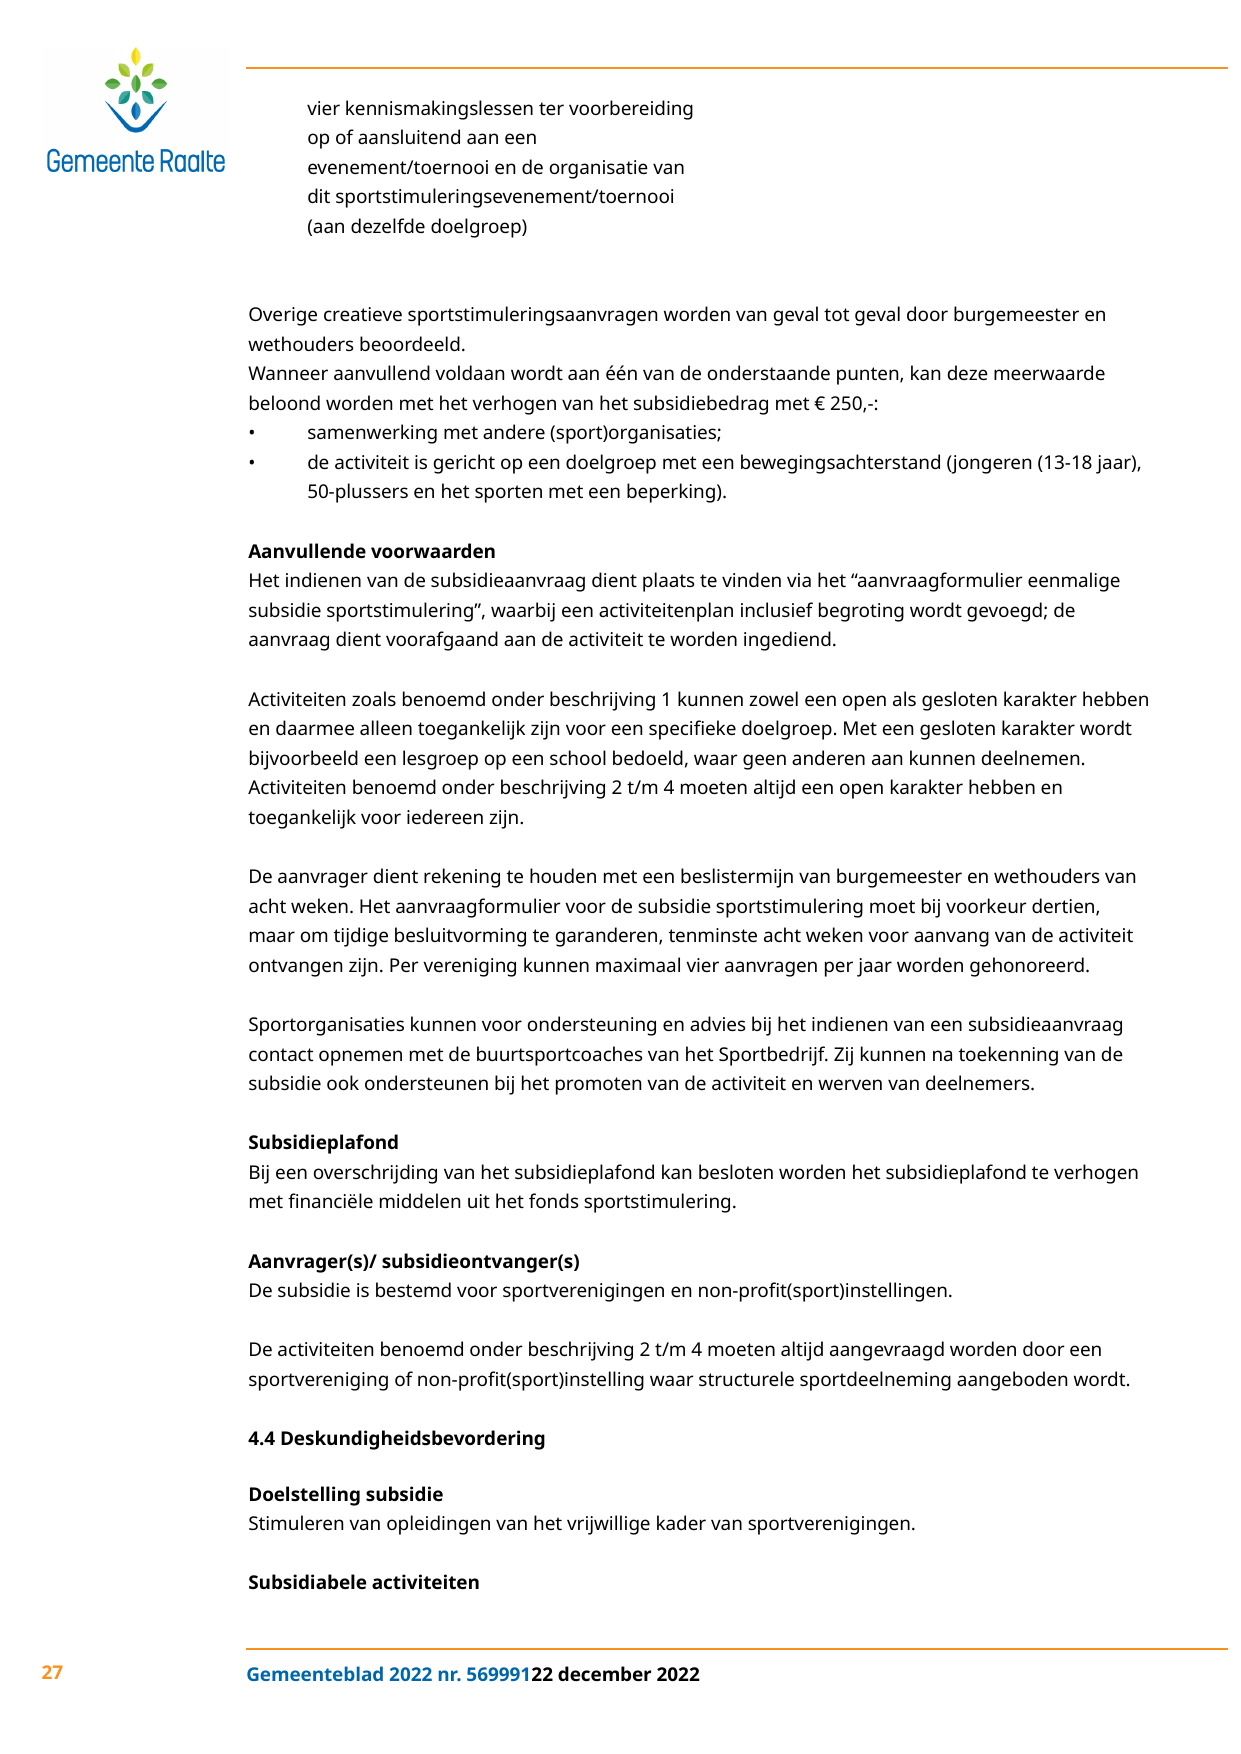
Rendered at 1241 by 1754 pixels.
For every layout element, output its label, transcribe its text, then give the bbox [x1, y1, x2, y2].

text 4.4 Deskundigheidsbevordering [248, 1425, 1152, 1451]
text Activiteiten zoals benoemd onder beschrijving 1 kunnen zowel een open als gesloten karakter hebben en daarmee alleen toegankelijk zijn voor een specifieke doelgroep. Met een gesloten karakter wordt bijvoorbeeld een lesgroep op een school bedoeld, waar geen anderen aan kunnen deelnemen. [248, 686, 1152, 771]
text Doelstelling subsidie [248, 1481, 1152, 1506]
text De activiteiten benoemd onder beschrijving 2 t/m 4 moeten altijd aangevraagd worden door een sportvereniging of non-profit(sport)instelling waar structurele sportdeelneming aangeboden wordt. [248, 1337, 1152, 1392]
table_cell vier kennismakingslessen ter voorbereiding op of aansluitend aan een evenement/toernooi en de organisatie van dit sportstimuleringsevenement/toernooi (aan dezelfde doelgroep) [248, 95, 700, 239]
picture [41, 47, 231, 172]
text De aanvrager dient rekening te houden met een beslistermijn van burgemeester en wethouders van acht weken. Het aanvraagformulier voor de subsidie sportstimulering moet bij voorkeur dertien, maar om tijdige besluitvorming te garanderen, tenminste acht weken voor aanvang van de activiteit ontvangen zijn. Per vereniging kunnen maximaal vier aanvragen per jaar worden gehonoreerd. [248, 863, 1152, 978]
text Sportorganisaties kunnen voor ondersteuning en advies bij het indienen van een subsidieaanvraag contact opnemen met de buurtsportcoaches van het Sportbedrijf. Zij kunnen na toekenning van de subsidie ook ondersteunen bij het promoten van de activiteit en werven van deelnemers. [248, 1011, 1152, 1096]
text Subsidieplafond [248, 1129, 1152, 1155]
text Stimuleren van opleidingen van het vrijwillige kader van sportverenigingen. [248, 1510, 1152, 1536]
text Aanvullende voorwaarden [248, 538, 1152, 564]
list samenwerking met andere (sport)organisaties; [248, 419, 1152, 445]
text Aanvrager(s)/ subsidieontvanger(s) [248, 1248, 1152, 1274]
text De subsidie is bestemd voor sportverenigingen en non-profit(sport)instellingen. [248, 1277, 1152, 1303]
text Wanneer aanvullend voldaan wordt aan één van de onderstaande punten, kan deze meerwaarde beloond worden met het verhogen van het subsidiebedrag met € 250,-: [248, 360, 1152, 416]
text Bij een overschrijding van het subsidieplafond kan besloten worden het subsidieplafond te verhogen met financiële middelen uit het fonds sportstimulering. [248, 1159, 1152, 1214]
text Subsidiabele activiteiten [248, 1569, 1152, 1595]
table_cell [700, 95, 1152, 239]
text Activiteiten benoemd onder beschrijving 2 t/m 4 moeten altijd een open karakter hebben en toegankelijk voor iedereen zijn. [248, 774, 1152, 830]
list de activiteit is gericht op een doelgroep met een bewegingsachterstand (jongeren (13-18 jaar), 50-plussers en het sporten met een beperking). [248, 449, 1152, 504]
text Het indienen van de subsidieaanvraag dient plaats te vinden via het “aanvraagformulier eenmalige subsidie sportstimulering”, waarbij een activiteitenplan inclusief begroting wordt gevoegd; de aanvraag dient voorafgaand aan de activiteit te worden ingediend. [248, 567, 1152, 652]
text Overige creatieve sportstimuleringsaanvragen worden van geval tot geval door burgemeester en wethouders beoordeeld. [248, 301, 1152, 357]
